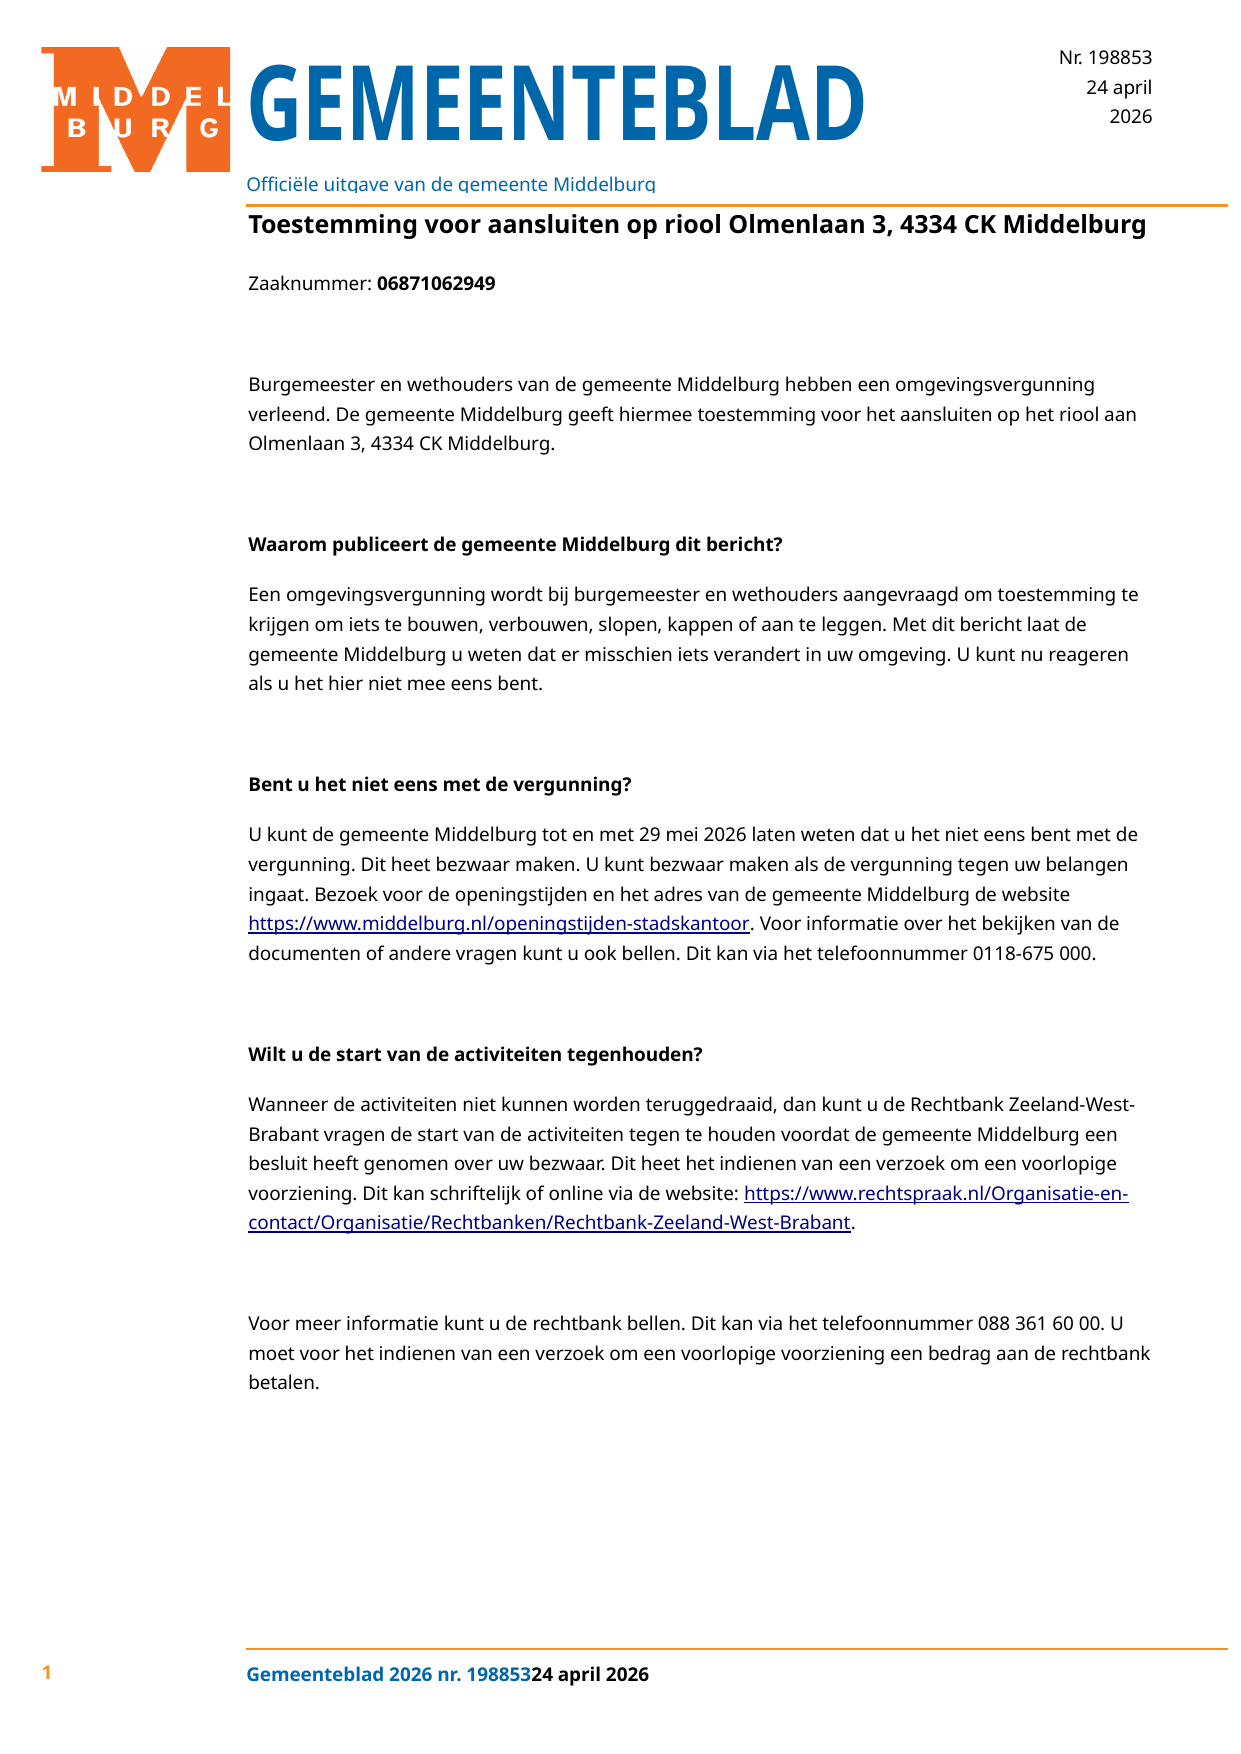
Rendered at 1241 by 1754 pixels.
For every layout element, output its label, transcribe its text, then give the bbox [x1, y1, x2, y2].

text U kunt de gemeente Middelburg tot en met 29 mei 2026 laten weten dat u het niet eens bent met de vergunning. Dit heet bezwaar maken. U kunt bezwaar maken als de vergunning tegen uw belangen ingaat. Bezoek voor de openingstijden en het adres van de gemeente Middelburg de website https://www.middelburg.nl/openingstijden-stadskantoor. Voor informatie over het bekijken van de documenten of andere vragen kunt u ook bellen. Dit kan via het telefoonnummer 0118-675 000. [248, 822, 1152, 966]
text Toestemming voor aansluiten op riool Olmenlaan 3, 4334 CK Middelburg [248, 207, 1152, 241]
text Waarom publiceert de gemeente Middelburg dit bericht? [248, 531, 1152, 557]
picture [41, 47, 231, 172]
text Burgemeester en wethouders van de gemeente Middelburg hebben een omgevingsvergunning verleend. De gemeente Middelburg geeft hiermee toestemming voor het aansluiten op het riool aan Olmenlaan 3, 4334 CK Middelburg. [248, 371, 1152, 456]
text Zaaknummer: 06871062949 [248, 270, 1152, 296]
text Voor meer informatie kunt u de rechtbank bellen. Dit kan via het telefoonnummer 088 361 60 00. U moet voor het indienen van een verzoek om een voorlopige voorziening een bedrag aan de rechtbank betalen. [248, 1310, 1152, 1395]
text Wanneer de activiteiten niet kunnen worden teruggedraaid, dan kunt u de Rechtbank Zeeland-West-Brabant vragen de start van de activiteiten tegen te houden voordat de gemeente Middelburg een besluit heeft genomen over uw bezwaar. Dit heet het indienen van een verzoek om een voorlopige voorziening. Dit kan schriftelijk of online via de website: https://www.rechtspraak.nl/Organisatie-en-contact/Organisatie/Rechtbanken/Rechtbank-Zeeland-West-Brabant. [248, 1091, 1152, 1235]
text Bent u het niet eens met de vergunning? [248, 771, 1152, 797]
text Wilt u de start van de activiteiten tegenhouden? [248, 1041, 1152, 1066]
text Een omgevingsvergunning wordt bij burgemeester en wethouders aangevraagd om toestemming te krijgen om iets te bouwen, verbouwen, slopen, kappen of aan te leggen. Met dit bericht laat de gemeente Middelburg u weten dat er misschien iets verandert in uw omgeving. U kunt nu reageren als u het hier niet mee eens bent. [248, 582, 1152, 696]
